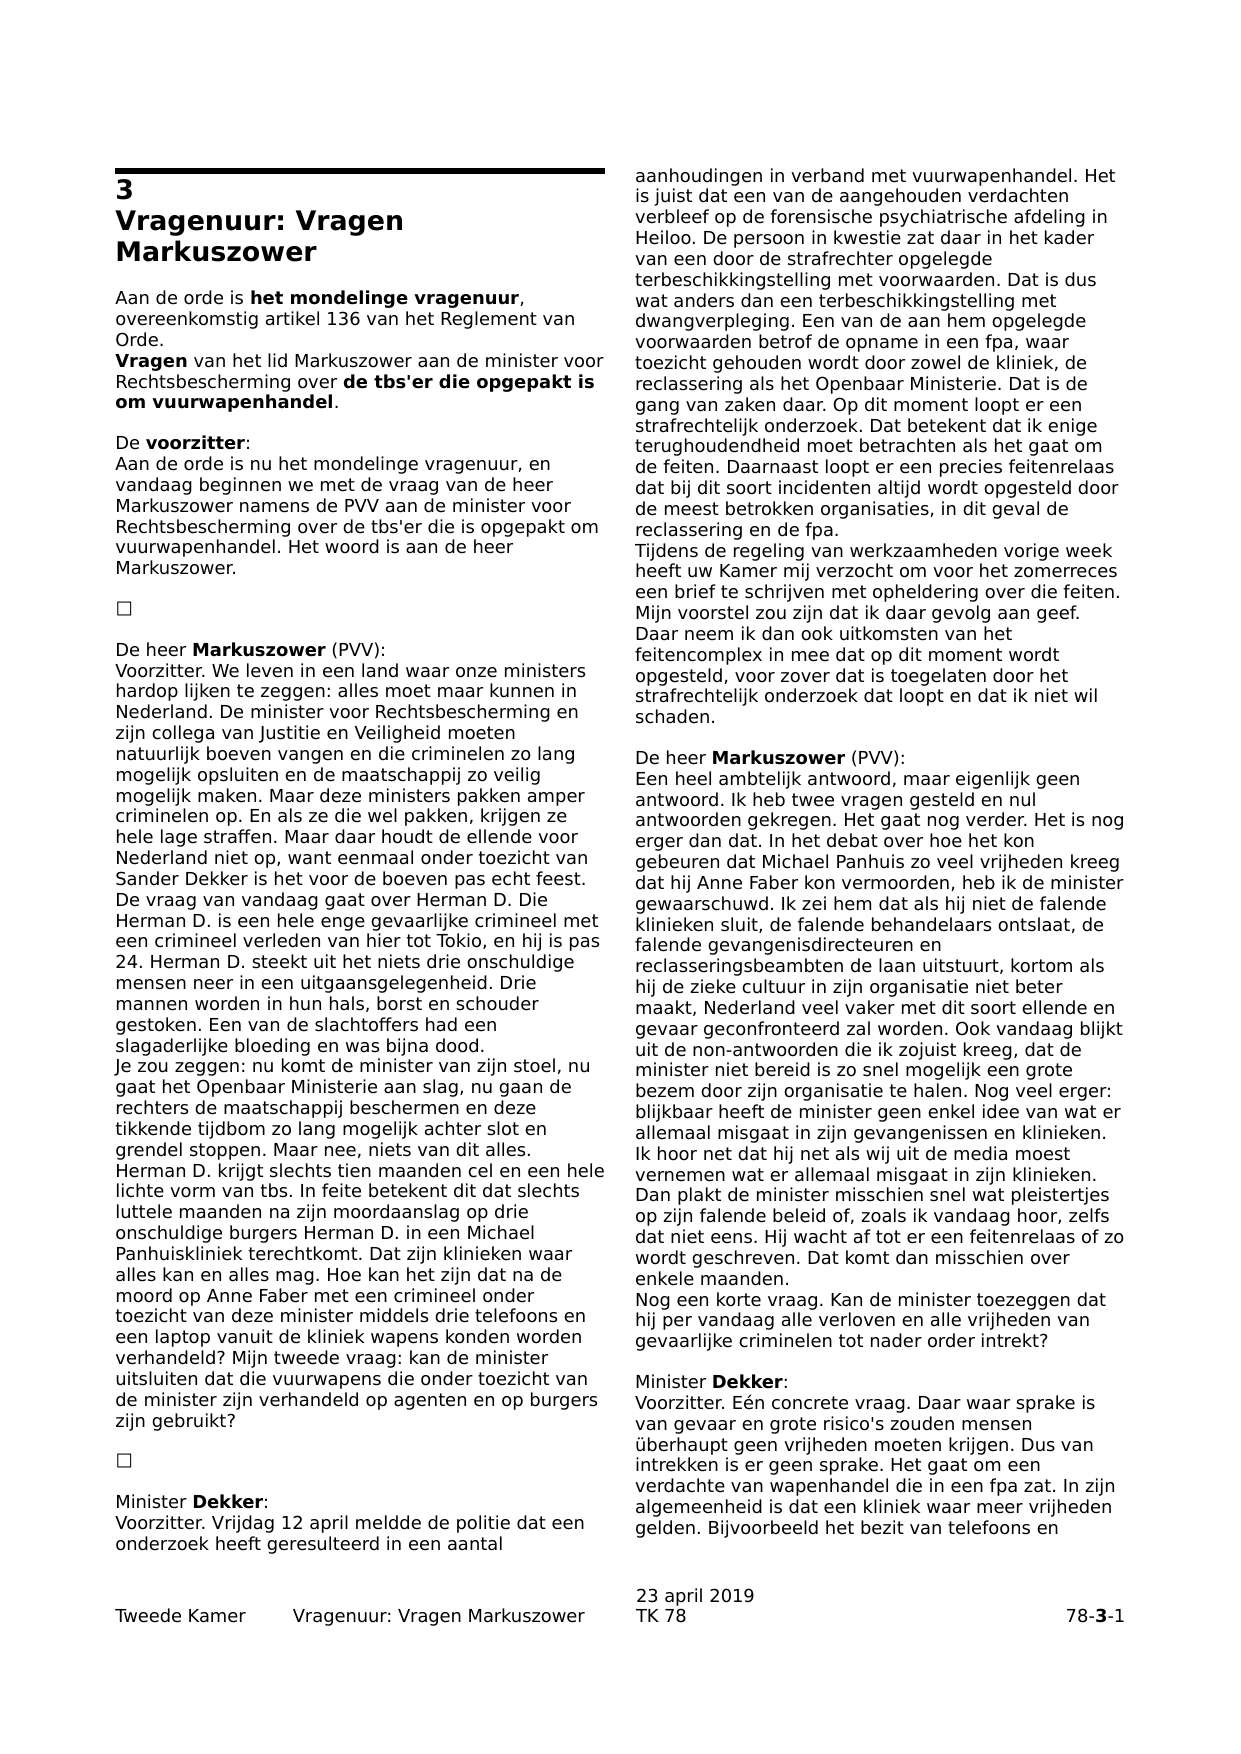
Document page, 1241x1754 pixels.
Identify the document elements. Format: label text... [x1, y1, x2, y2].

text ⬜ [115, 1451, 605, 1472]
text De voorzitter: [115, 433, 605, 454]
text Aan de orde is het mondelinge vragenuur, overeenkomstig artikel 136 van het Reglement van Orde. [115, 288, 605, 351]
text Tijdens de regeling van werkzaamheden vorige week heeft uw Kamer mij verzocht om voor het zomerreces een brief te schrijven met opheldering over die feiten. Mijn voorstel zou zijn dat ik daar gevolg aan geef. Daar neem ik dan ook uitkomsten van het feitencomplex in mee dat op dit moment wordt opgesteld, voor zover dat is toegelaten door het strafrechtelijk onderzoek dat loopt en dat ik niet wil schaden. [635, 540, 1125, 728]
text Voorzitter. We leven in een land waar onze ministers hardop lijken te zeggen: alles moet maar kunnen in Nederland. De minister voor Rechtsbescherming en zijn collega van Justitie en Veiligheid moeten natuurlijk boeven vangen en die criminelen zo lang mogelijk opsluiten en de maatschappij zo veilig mogelijk maken. Maar deze ministers pakken amper criminelen op. En als ze die wel pakken, krijgen ze hele lage straffen. Maar daar houdt de ellende voor Nederland niet op, want eenmaal onder toezicht van Sander Dekker is het voor de boeven pas echt feest. De vraag van vandaag gaat over Herman D. Die Herman D. is een hele enge gevaarlijke crimineel met een crimineel verleden van hier tot Tokio, en hij is pas 24. Herman D. steekt uit het niets drie onschuldige mensen neer in een uitgaansgelegenheid. Drie mannen worden in hun hals, borst en schouder gestoken. Een van de slachtoffers had een slagaderlijke bloeding en was bijna dood. [115, 660, 605, 1056]
text aanhoudingen in verband met vuurwapenhandel. Het is juist dat een van de aangehouden verdachten verbleef op de forensische psychiatrische afdeling in Heiloo. De persoon in kwestie zat daar in het kader van een door de strafrechter opgelegde terbeschikkingstelling met voorwaarden. Dat is dus wat anders dan een terbeschikkingstelling met dwangverpleging. Een van de aan hem opgelegde voorwaarden betrof de opname in een fpa, waar toezicht gehouden wordt door zowel de kliniek, de reclassering als het Openbaar Ministerie. Dat is de gang van zaken daar. Op dit moment loopt er een strafrechtelijk onderzoek. Dat betekent dat ik enige terughoudendheid moet betrachten als het gaat om de feiten. Daarnaast loopt er een precies feitenrelaas dat bij dit soort incidenten altijd wordt opgesteld door de meest betrokken organisaties, in dit geval de reclassering en de fpa. [635, 165, 1125, 540]
text Aan de orde is nu het mondelinge vragenuur, en vandaag beginnen we met de vraag van de heer Markuszower namens de PVV aan de minister voor Rechtsbescherming over de tbs'er die is opgepakt om vuurwapenhandel. Het woord is aan de heer Markuszower. [115, 454, 605, 579]
text ⬜ [115, 599, 605, 619]
text De heer Markuszower (PVV): [635, 748, 1125, 768]
text De heer Markuszower (PVV): [115, 639, 605, 660]
text Een heel ambtelijk antwoord, maar eigenlijk geen antwoord. Ik heb twee vragen gesteld en nul antwoorden gekregen. Het gaat nog verder. Het is nog erger dan dat. In het debat over hoe het kon gebeuren dat Michael Panhuis zo veel vrijheden kreeg dat hij Anne Faber kon vermoorden, heb ik de minister gewaarschuwd. Ik zei hem dat als hij niet de falende klinieken sluit, de falende behandelaars ontslaat, de falende gevangenisdirecteuren en reclasseringsbeambten de laan uitstuurt, kortom als hij de zieke cultuur in zijn organisatie niet beter maakt, Nederland veel vaker met dit soort ellende en gevaar geconfronteerd zal worden. Ook vandaag blijkt uit de non-antwoorden die ik zojuist kreeg, dat de minister niet bereid is zo snel mogelijk een grote bezem door zijn organisatie te halen. Nog veel erger: blijkbaar heeft de minister geen enkel idee van wat er allemaal misgaat in zijn gevangenissen en klinieken. Ik hoor net dat hij net als wij uit de media moest vernemen wat er allemaal misgaat in zijn klinieken. Dan plakt de minister misschien snel wat pleistertjes op zijn falende beleid of, zoals ik vandaag hoor, zelfs dat niet eens. Hij wacht af tot er een feitenrelaas of zo wordt geschreven. Dat komt dan misschien over enkele maanden. [635, 768, 1125, 1289]
text Minister Dekker: [115, 1492, 605, 1513]
text Voorzitter. Eén concrete vraag. Daar waar sprake is van gevaar en grote risico's zouden mensen überhaupt geen vrijheden moeten krijgen. Dus van intrekken is er geen sprake. Het gaat om een verdachte van wapenhandel die in een fpa zat. In zijn algemeenheid is dat een kliniek waar meer vrijheden gelden. Bijvoorbeeld het bezit van telefoons en [635, 1393, 1125, 1538]
text Nog een korte vraag. Kan de minister toezeggen dat hij per vandaag alle verloven en alle vrijheden van gevaarlijke criminelen tot nader order intrekt? [635, 1289, 1125, 1352]
text Voorzitter. Vrijdag 12 april meldde de politie dat een onderzoek heeft geresulteerd in een aantal [115, 1513, 605, 1554]
text Je zou zeggen: nu komt de minister van zijn stoel, nu gaat het Openbaar Ministerie aan slag, nu gaan de rechters de maatschappij beschermen en deze tikkende tijdbom zo lang mogelijk achter slot en grendel stoppen. Maar nee, niets van dit alles. Herman D. krijgt slechts tien maanden cel en een hele lichte vorm van tbs. In feite betekent dit dat slechts luttele maanden na zijn moordaanslag op drie onschuldige burgers Herman D. in een Michael Panhuiskliniek terechtkomt. Dat zijn klinieken waar alles kan en alles mag. Hoe kan het zijn dat na de moord op Anne Faber met een crimineel onder toezicht van deze minister middels drie telefoons en een laptop vanuit de kliniek wapens konden worden verhandeld? Mijn tweede vraag: kan de minister uitsluiten dat die vuurwapens die onder toezicht van de minister zijn verhandeld op agenten en op burgers zijn gebruikt? [115, 1056, 605, 1431]
title 3 Vragenuur: Vragen Markuszower [115, 174, 605, 268]
text Minister Dekker: [635, 1372, 1125, 1393]
text Vragen van het lid Markuszower aan de minister voor Rechtsbescherming over de tbs'er die opgepakt is om vuurwapenhandel. [115, 351, 605, 413]
